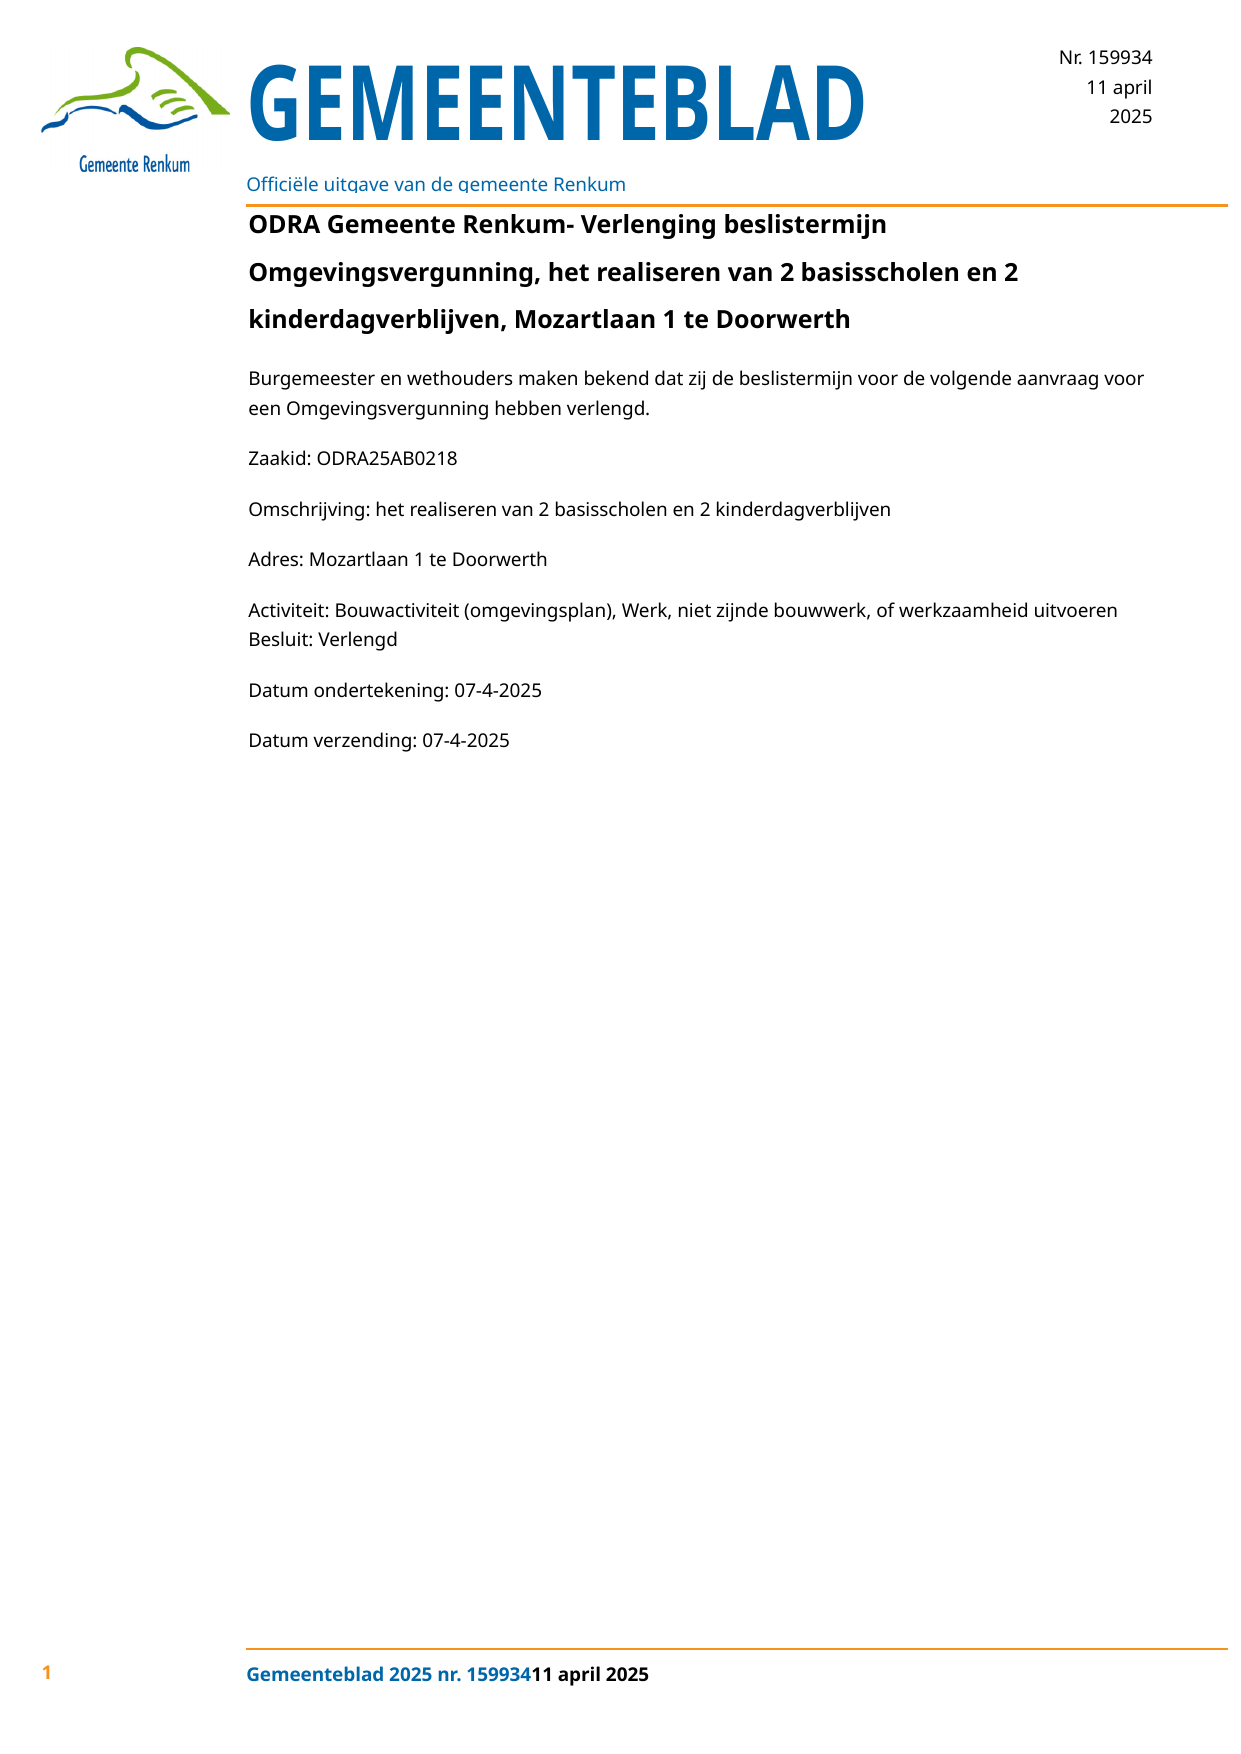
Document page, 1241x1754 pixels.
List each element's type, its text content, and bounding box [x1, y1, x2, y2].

text Activiteit: Bouwactiviteit (omgevingsplan), Werk, niet zijnde bouwwerk, of werkzaamheid uitvoeren Besluit: Verlengd [248, 597, 1152, 652]
text ODRA Gemeente Renkum- Verlenging beslistermijn Omgevingsvergunning, het realiseren van 2 basisscholen en 2 kinderdagverblijven, Mozartlaan 1 te Doorwerth [248, 207, 1152, 336]
text Burgemeester en wethouders maken bekend dat zij de beslistermijn voor de volgende aanvraag voor een Omgevingsvergunning hebben verlengd. [248, 366, 1152, 421]
text Zaakid: ODRA25AB0218 [248, 446, 1152, 471]
text Omschrijving: het realiseren van 2 basisscholen en 2 kinderdagverblijven [248, 496, 1152, 522]
text Datum verzending: 07-4-2025 [248, 727, 1152, 753]
text Datum ondertekening: 07-4-2025 [248, 677, 1152, 702]
picture [41, 47, 231, 172]
text Adres: Mozartlaan 1 te Doorwerth [248, 546, 1152, 572]
